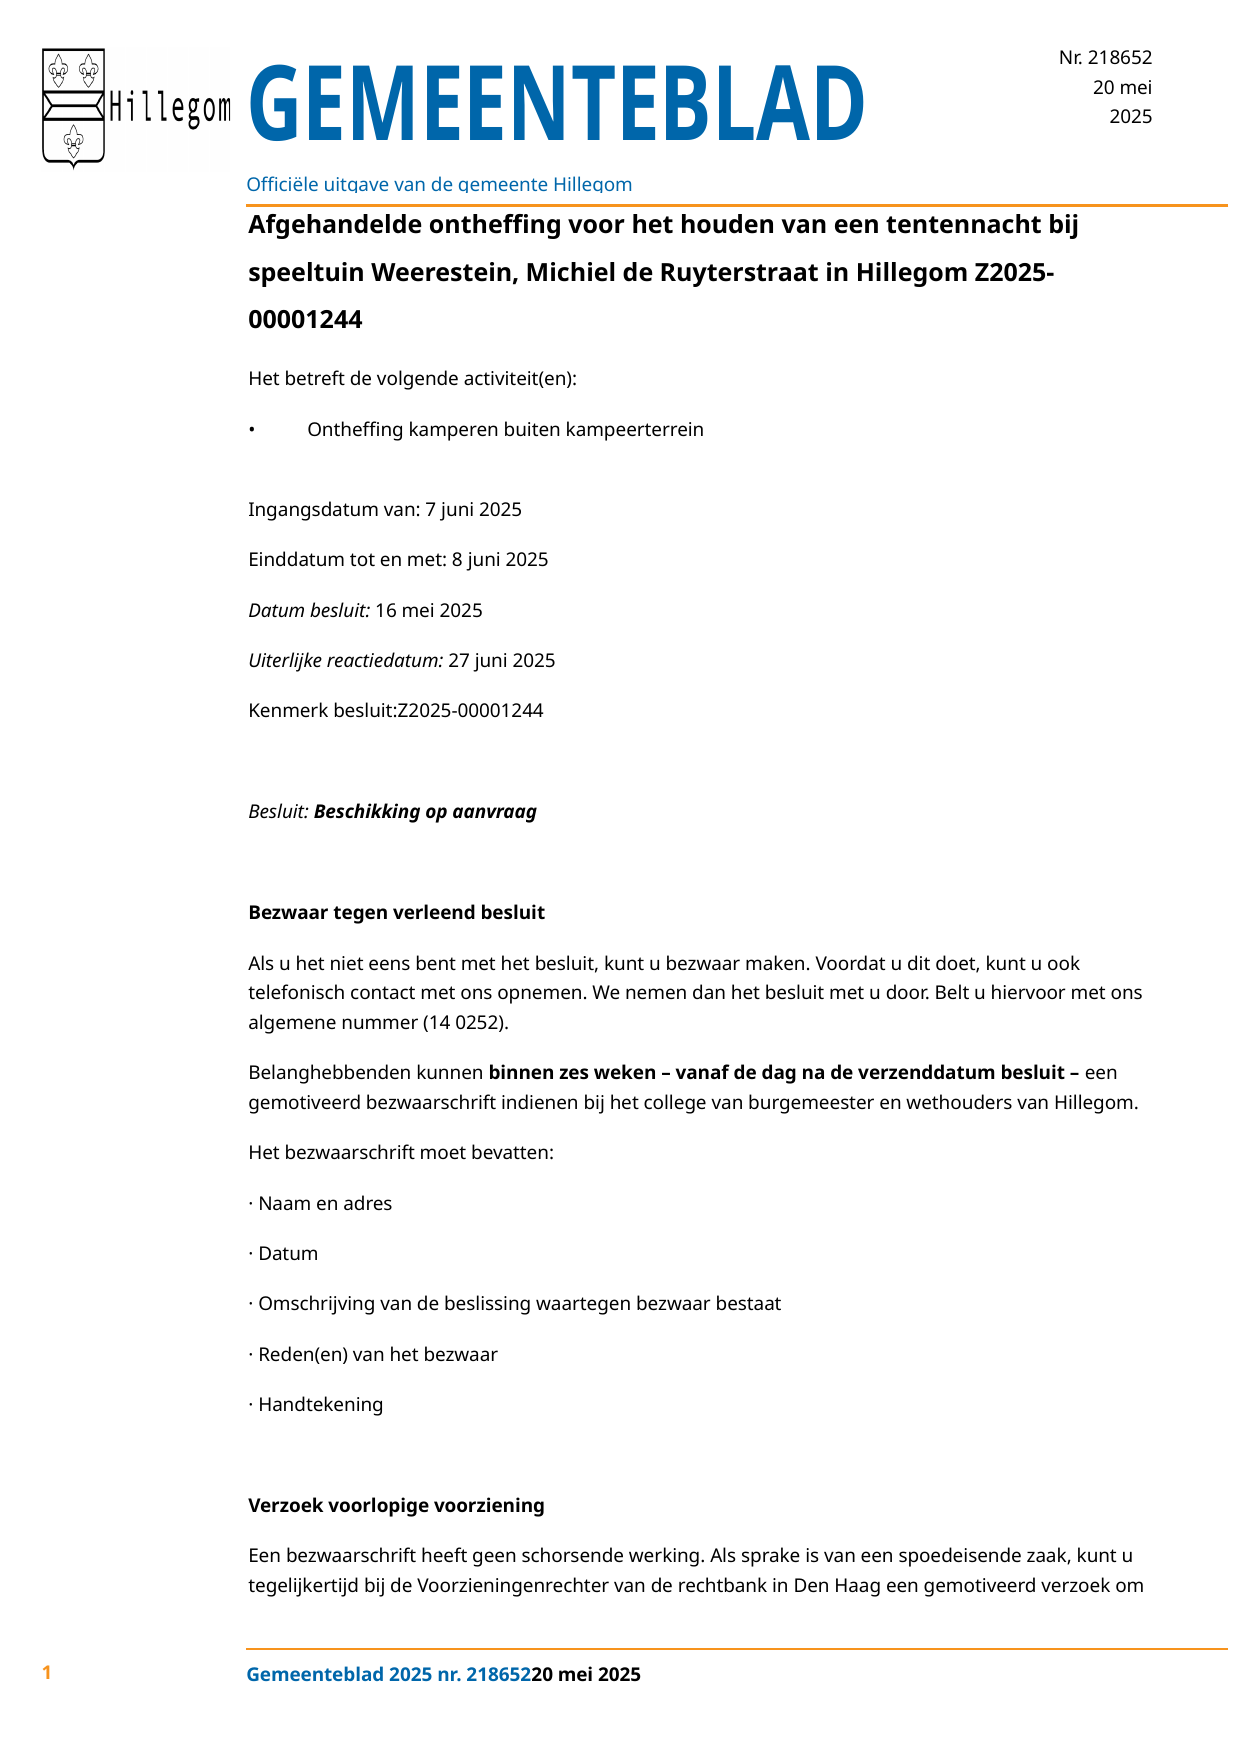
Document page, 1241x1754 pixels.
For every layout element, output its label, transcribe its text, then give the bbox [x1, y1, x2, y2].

text Ingangsdatum van: 7 juni 2025 [248, 496, 1152, 522]
text Het bezwaarschrift moet bevatten: [248, 1139, 1152, 1165]
text Als u het niet eens bent met het besluit, kunt u bezwaar maken. Voordat u dit doet, kunt u ook telefonisch contact met ons opnemen. We nemen dan het besluit met u door. Belt u hiervoor met ons algemene nummer (14 0252). [248, 950, 1152, 1034]
text Afgehandelde ontheffing voor het houden van een tentennacht bij speeltuin Weerestein, Michiel de Ruyterstraat in Hillegom Z2025-00001244 [248, 207, 1152, 336]
picture [41, 47, 231, 172]
text Het betreft de volgende activiteit(en): [248, 366, 1152, 391]
text Besluit: Beschikking op aanvraag [248, 798, 1152, 824]
text Een bezwaarschrift heeft geen schorsende werking. Als sprake is van een spoedeisende zaak, kunt u tegelijkertijd bij de Voorzieningenrechter van de rechtbank in Den Haag een gemotiveerd verzoek om [248, 1543, 1152, 1598]
text · Omschrijving van de beslissing waartegen bezwaar bestaat [248, 1291, 1152, 1316]
text · Datum [248, 1240, 1152, 1266]
text · Handtekening [248, 1391, 1152, 1417]
list Ontheffing kamperen buiten kampeerterrein [248, 416, 1152, 442]
text Belanghebbenden kunnen binnen zes weken – vanaf de dag na de verzenddatum besluit – een gemotiveerd bezwaarschrift indienen bij het college van burgemeester en wethouders van Hillegom. [248, 1059, 1152, 1114]
text · Reden(en) van het bezwaar [248, 1341, 1152, 1367]
text Bezwaar tegen verleend besluit [248, 899, 1152, 925]
text · Naam en adres [248, 1190, 1152, 1215]
text Verzoek voorlopige voorziening [248, 1492, 1152, 1518]
text Uiterlijke reactiedatum: 27 juni 2025 [248, 647, 1152, 673]
text Datum besluit: 16 mei 2025 [248, 597, 1152, 622]
text Kenmerk besluit:Z2025-00001244 [248, 698, 1152, 723]
text Einddatum tot en met: 8 juni 2025 [248, 546, 1152, 572]
